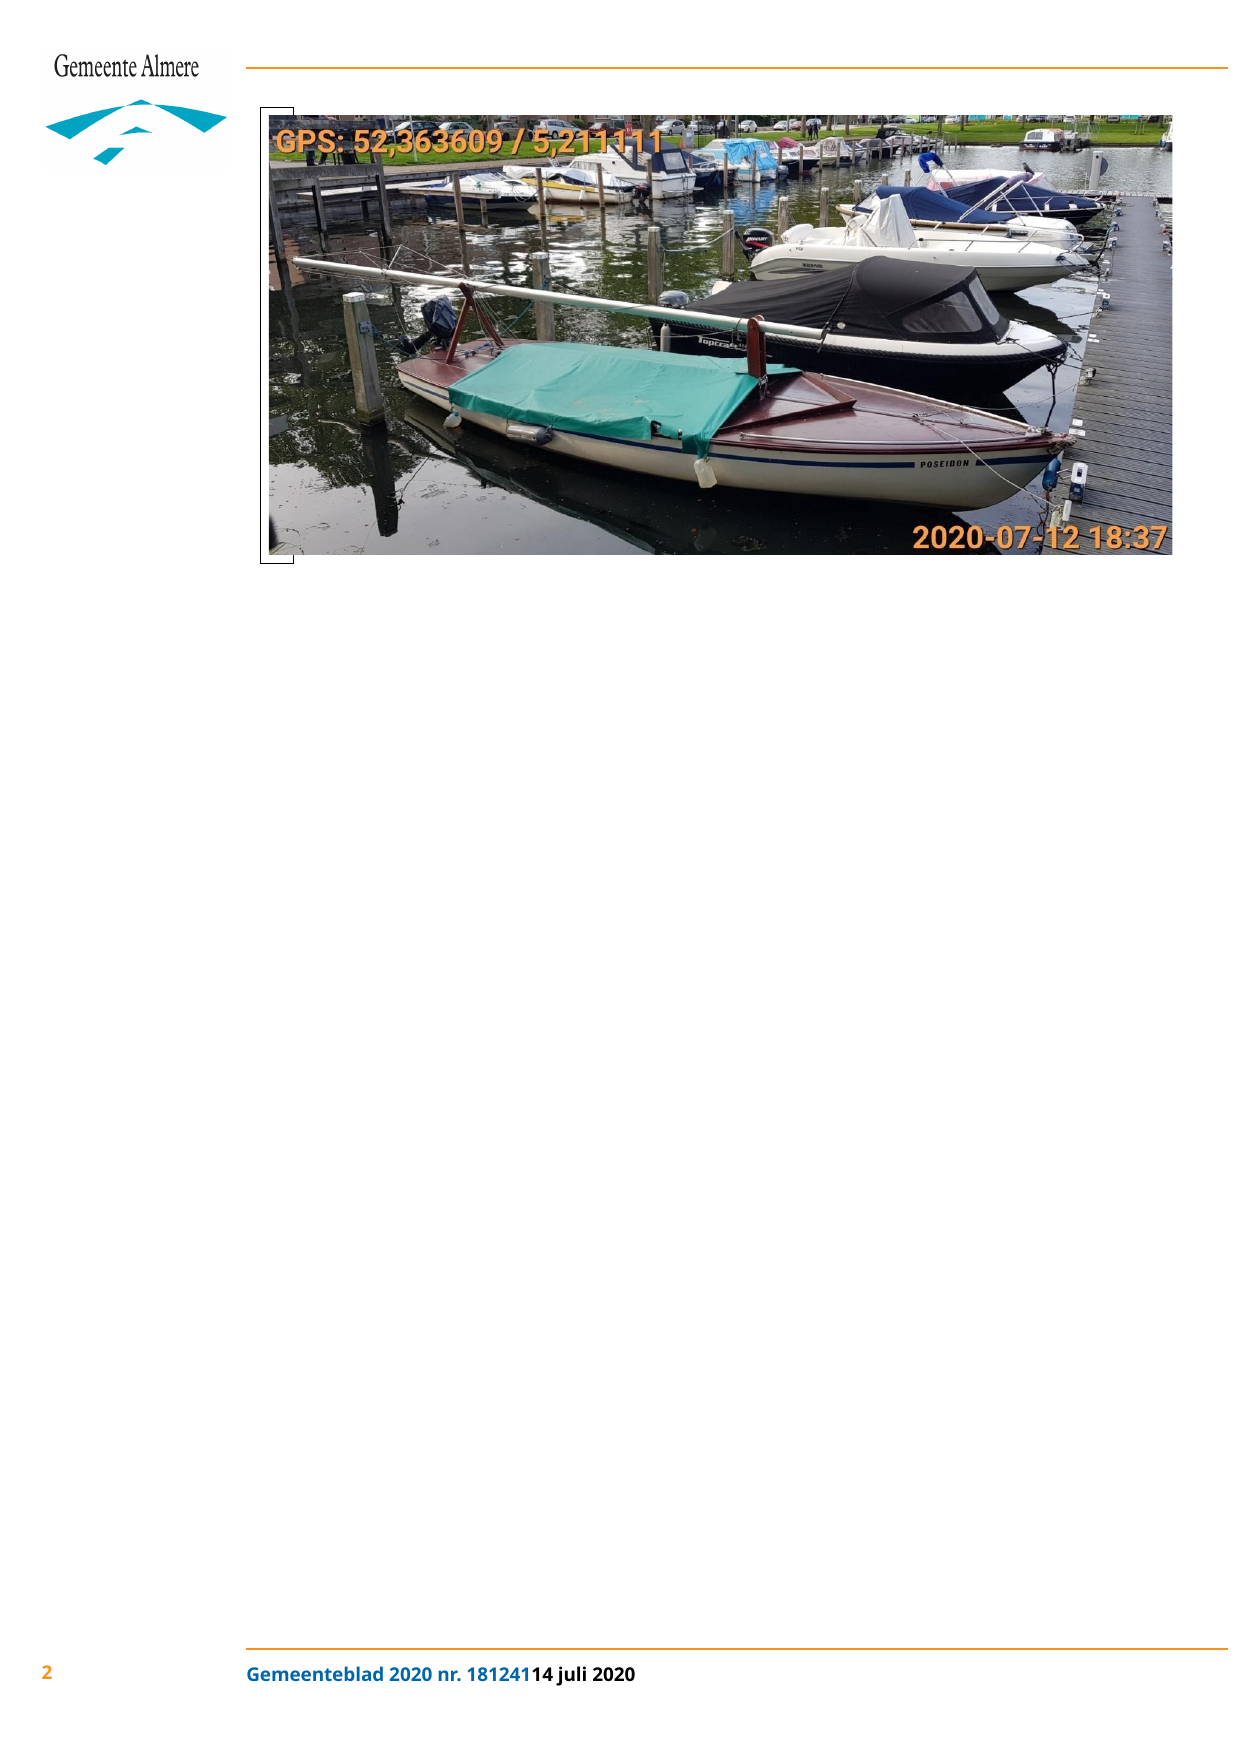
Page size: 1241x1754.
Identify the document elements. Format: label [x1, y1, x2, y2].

picture [268, 115, 1173, 555]
picture [41, 47, 231, 172]
